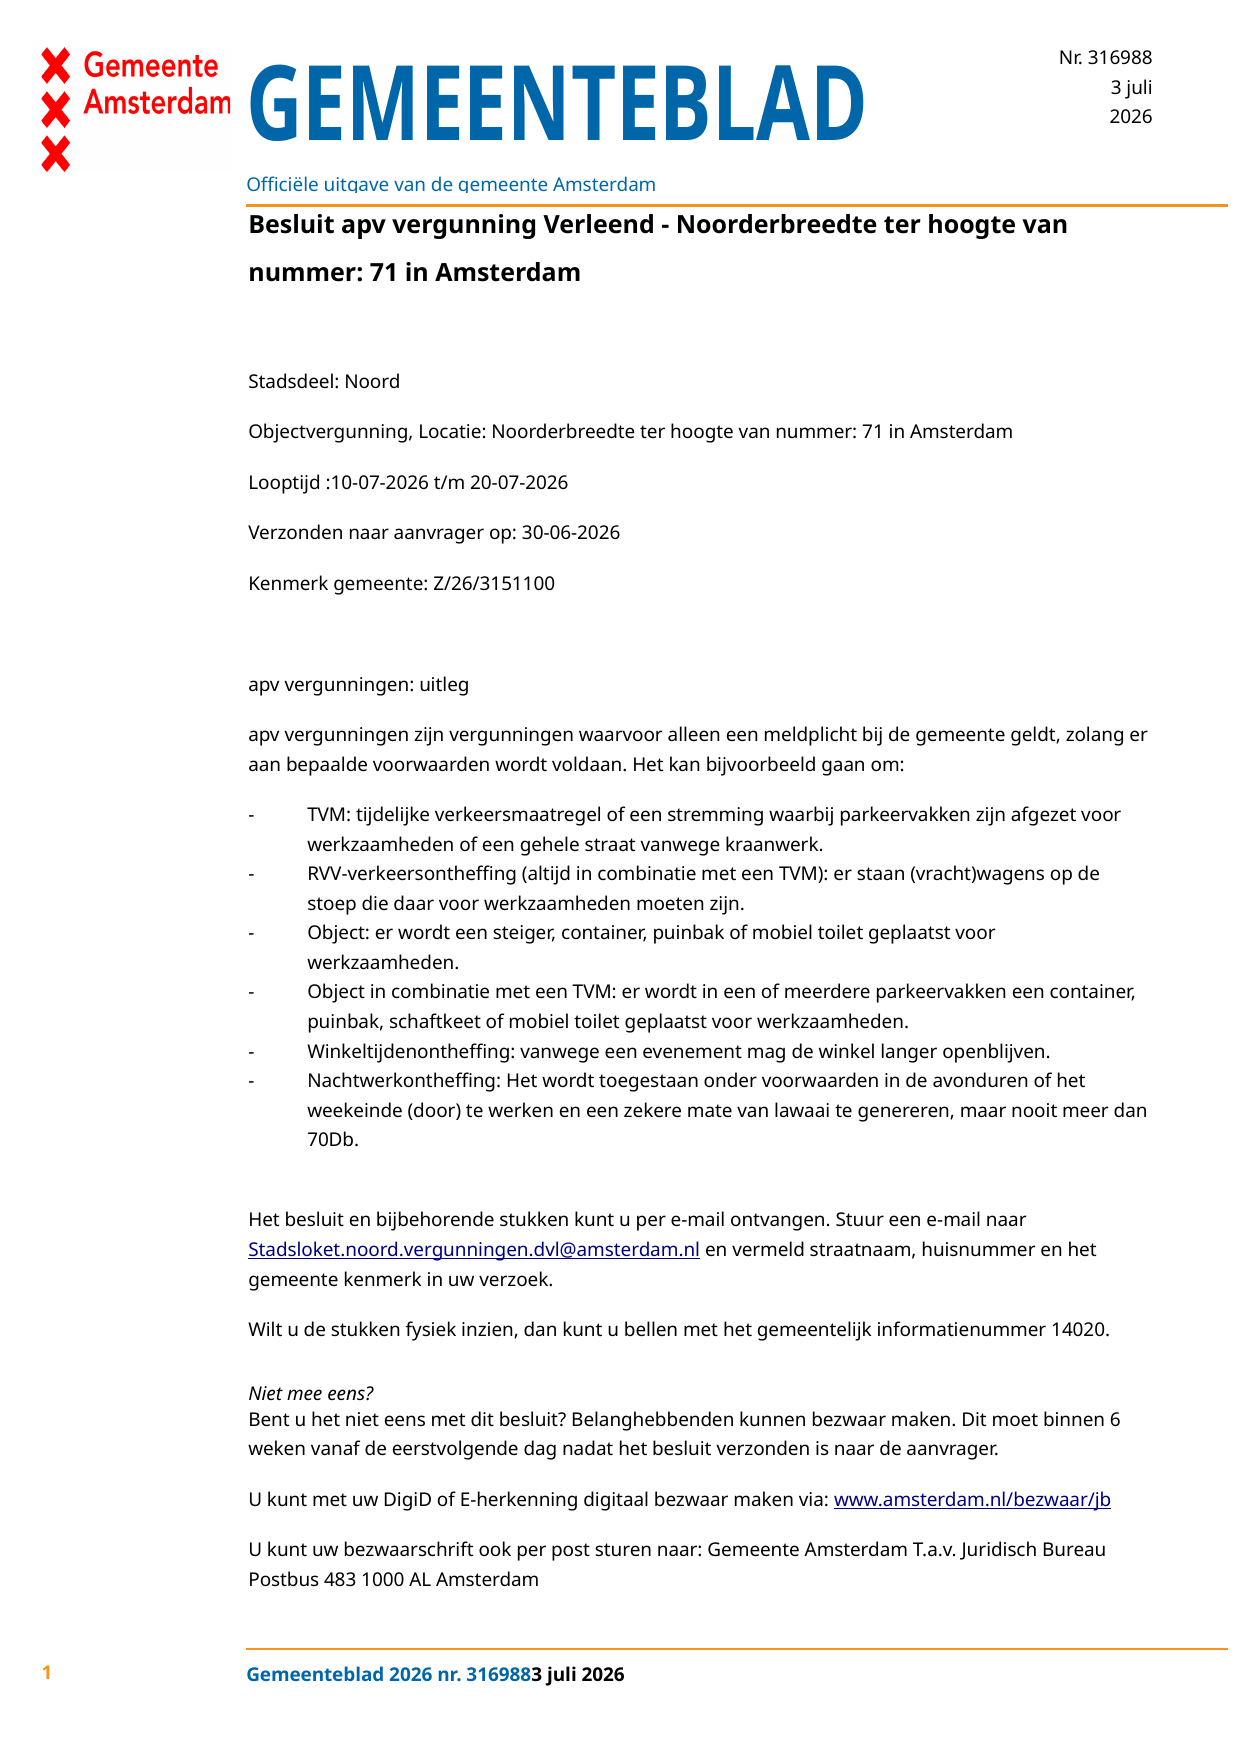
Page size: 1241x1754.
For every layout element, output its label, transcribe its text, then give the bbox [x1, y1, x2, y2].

list Object: er wordt een steiger, container, puinbak of mobiel toilet geplaatst voor werkzaamheden. [248, 919, 1152, 975]
text Wilt u de stukken fysiek inzien, dan kunt u bellen met het gemeentelijk informatienummer 14020. [248, 1316, 1152, 1342]
text Stadsdeel: Noord [248, 368, 1152, 394]
list Object in combinatie met een TVM: er wordt in een of meerdere parkeervakken een container, puinbak, schaftkeet of mobiel toilet geplaatst voor werkzaamheden. [248, 979, 1152, 1034]
text Het besluit en bijbehorende stukken kunt u per e-mail ontvangen. Stuur een e-mail naar Stadsloket.noord.vergunningen.dvl@amsterdam.nl en vermeld straatnaam, huisnummer en het gemeente kenmerk in uw verzoek. [248, 1207, 1152, 1292]
list Nachtwerkontheffing: Het wordt toegestaan onder voorwaarden in de avonduren of het weekeinde (door) te werken en een zekere mate van lawaai te genereren, maar nooit meer dan 70Db. [248, 1067, 1152, 1152]
text Objectvergunning, Locatie: Noorderbreedte ter hoogte van nummer: 71 in Amsterdam [248, 419, 1152, 444]
text U kunt uw bezwaarschrift ook per post sturen naar: Gemeente Amsterdam T.a.v. Juridisch Bureau Postbus 483 1000 AL Amsterdam [248, 1536, 1152, 1592]
picture [41, 47, 231, 172]
text U kunt met uw DigiD of E-herkenning digitaal bezwaar maken via: www.amsterdam.nl/bezwaar/jb [248, 1486, 1152, 1512]
text Besluit apv vergunning Verleend - Noorderbreedte ter hoogte van nummer: 71 in Amsterdam [248, 207, 1152, 288]
text Looptijd :10-07-2026 t/m 20-07-2026 [248, 469, 1152, 495]
text Kenmerk gemeente: Z/26/3151100 [248, 570, 1152, 596]
list RVV-verkeersontheffing (altijd in combinatie met een TVM): er staan (vracht)wagens op de stoep die daar voor werkzaamheden moeten zijn. [248, 860, 1152, 916]
list Winkeltijdenontheffing: vanwege een evenement mag de winkel langer openblijven. [248, 1038, 1152, 1064]
text Verzonden naar aanvrager op: 30-06-2026 [248, 519, 1152, 545]
text apv vergunningen zijn vergunningen waarvoor alleen een meldplicht bij de gemeente geldt, zolang er aan bepaalde voorwaarden wordt voldaan. Het kan bijvoorbeeld gaan om: [248, 721, 1152, 777]
text Niet mee eens? [248, 1380, 1152, 1406]
text Bent u het niet eens met dit besluit? Belanghebbenden kunnen bezwaar maken. Dit moet binnen 6 weken vanaf de eerstvolgende dag nadat het besluit verzonden is naar de aanvrager. [248, 1406, 1152, 1461]
list TVM: tijdelijke verkeersmaatregel of een stremming waarbij parkeervakken zijn afgezet voor werkzaamheden of een gehele straat vanwege kraanwerk. [248, 801, 1152, 857]
text apv vergunningen: uitleg [248, 671, 1152, 697]
